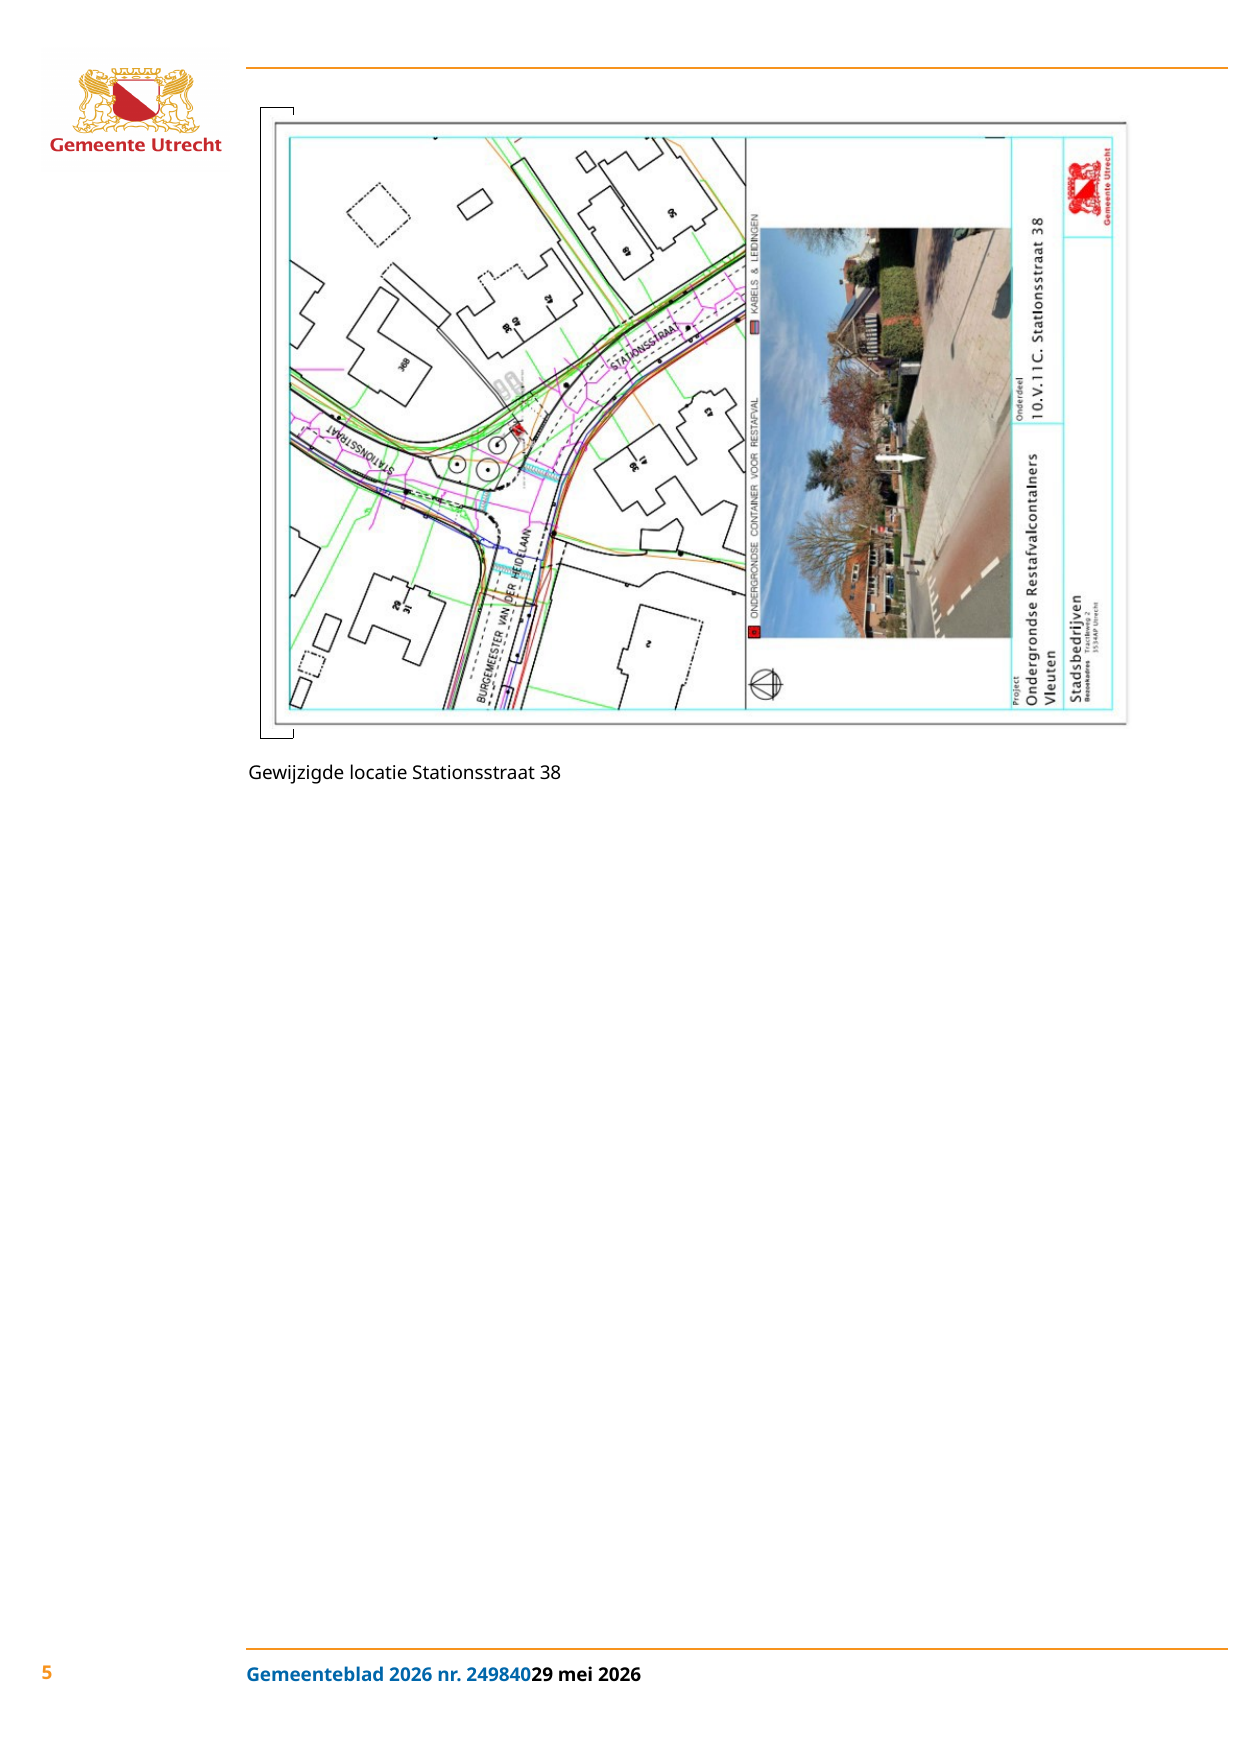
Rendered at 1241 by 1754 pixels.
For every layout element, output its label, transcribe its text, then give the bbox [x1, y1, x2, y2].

picture [41, 47, 231, 172]
picture [268, 115, 1132, 729]
text Gewijzigde locatie Stationsstraat 38 [248, 759, 1152, 785]
